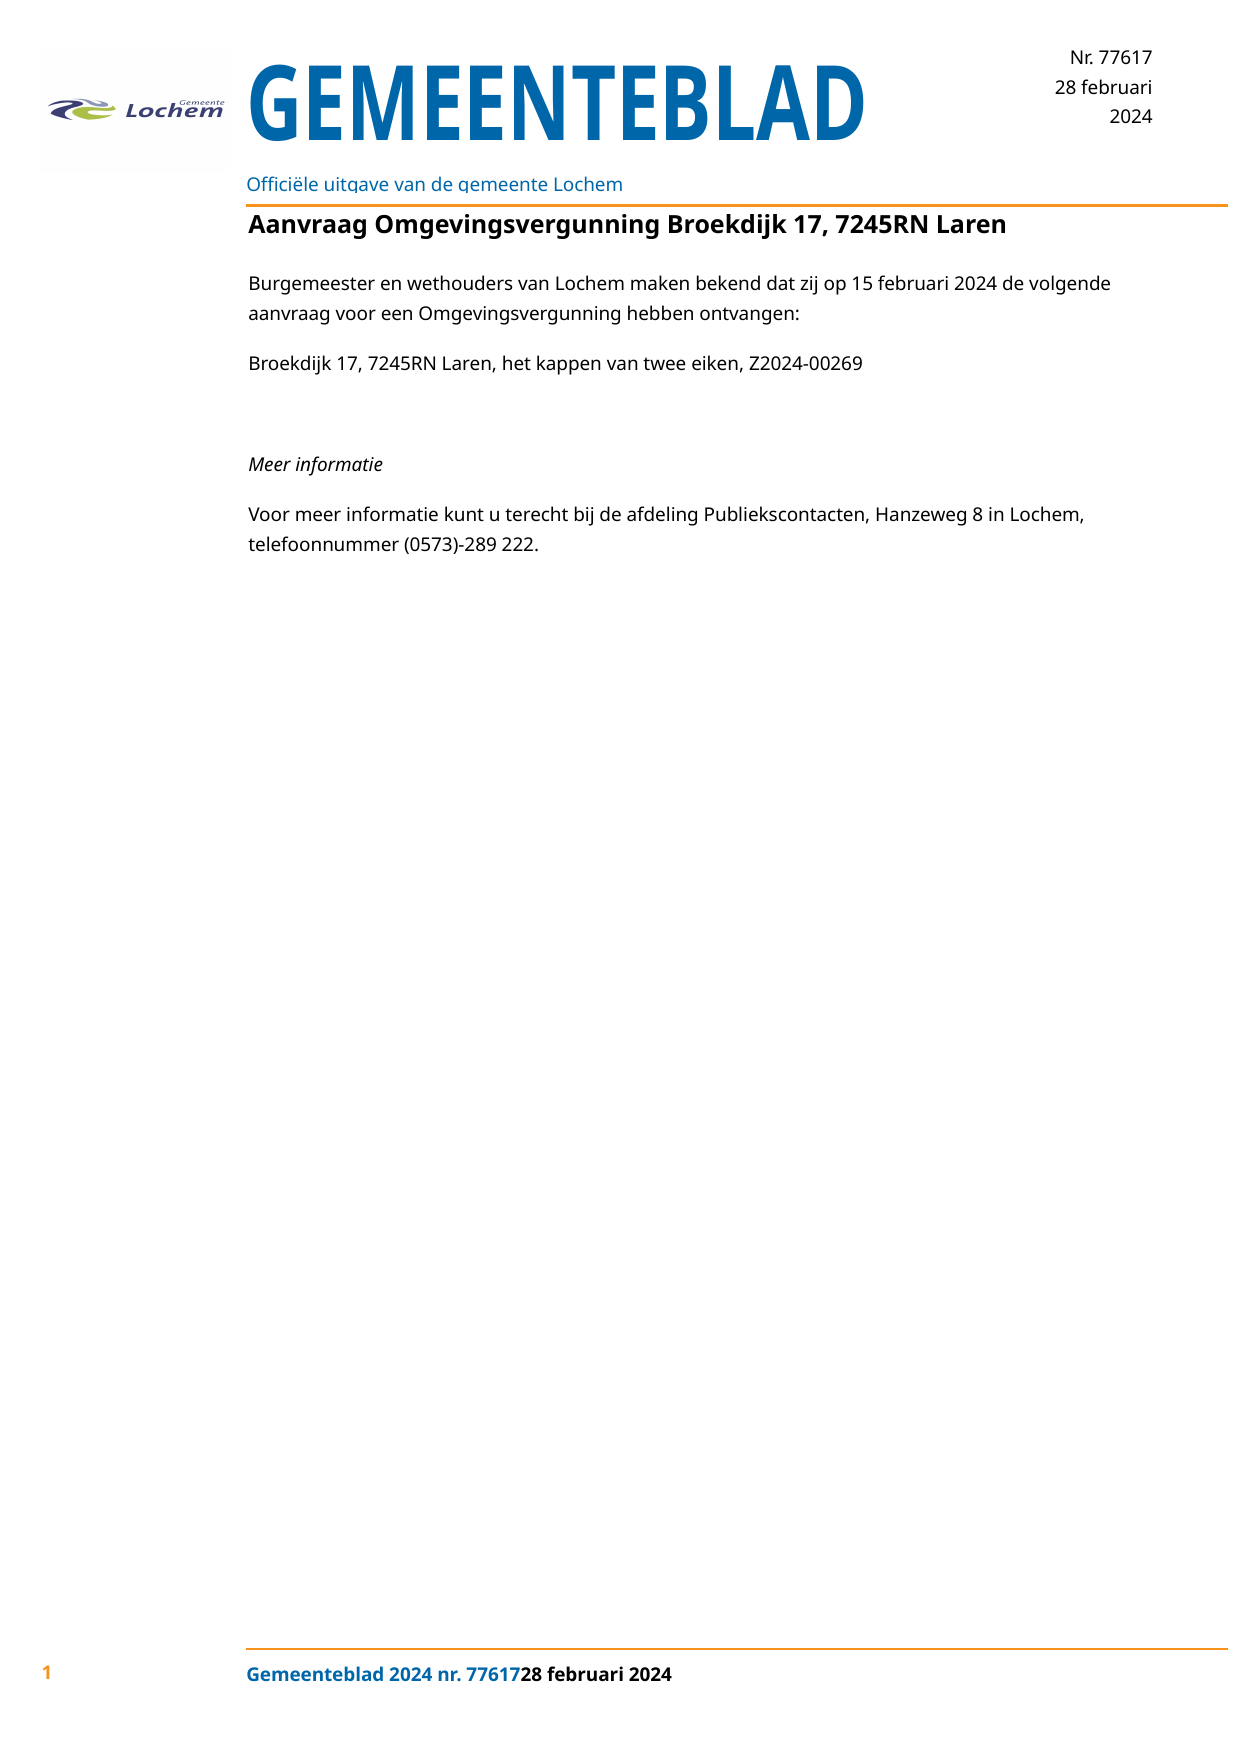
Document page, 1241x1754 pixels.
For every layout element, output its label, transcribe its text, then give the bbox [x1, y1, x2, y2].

text Meer informatie [248, 451, 1152, 477]
picture [41, 47, 231, 172]
text Voor meer informatie kunt u terecht bij de afdeling Publiekscontacten, Hanzeweg 8 in Lochem, telefoonnummer (0573)-289 222. [248, 502, 1152, 557]
text Aanvraag Omgevingsvergunning Broekdijk 17, 7245RN Laren [248, 207, 1152, 241]
text Broekdijk 17, 7245RN Laren, het kappen van twee eiken, Z2024-00269 [248, 350, 1152, 376]
text Burgemeester en wethouders van Lochem maken bekend dat zij op 15 februari 2024 de volgende aanvraag voor een Omgevingsvergunning hebben ontvangen: [248, 270, 1152, 326]
